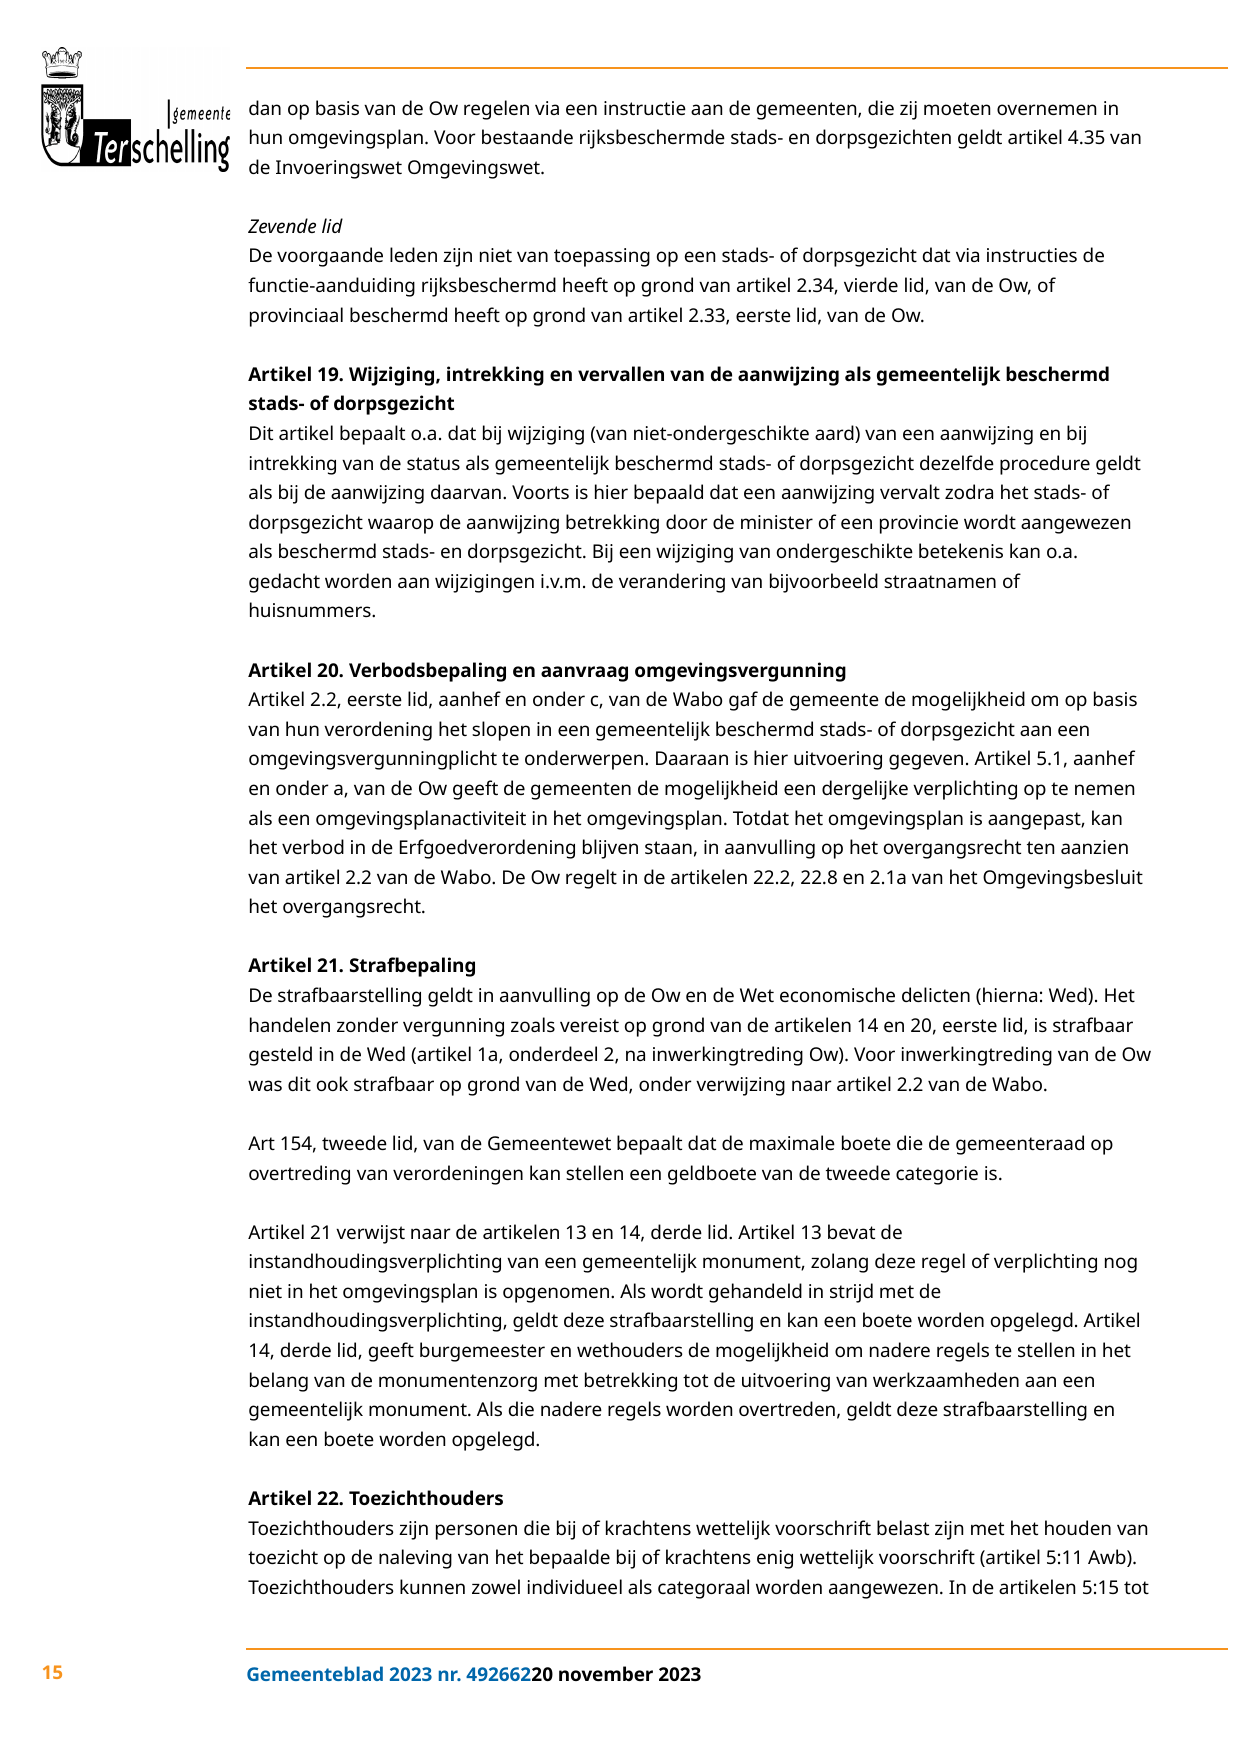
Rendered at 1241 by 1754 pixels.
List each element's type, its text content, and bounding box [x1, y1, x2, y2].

text Dit artikel bepaalt o.a. dat bij wijziging (van niet-ondergeschikte aard) van een aanwijzing en bij intrekking van de status als gemeentelijk beschermd stads- of dorpsgezicht dezelfde procedure geldt als bij de aanwijzing daarvan. Voorts is hier bepaald dat een aanwijzing vervalt zodra het stads- of dorpsgezicht waarop de aanwijzing betrekking door de minister of een provincie wordt aangewezen als beschermd stads- en dorpsgezicht. Bij een wijziging van ondergeschikte betekenis kan o.a. gedacht worden aan wijzigingen i.v.m. de verandering van bijvoorbeeld straatnamen of huisnummers. [248, 420, 1152, 623]
text Artikel 19. Wijziging, intrekking en vervallen van de aanwijzing als gemeentelijk beschermd stads- of dorpsgezicht [248, 361, 1152, 416]
text Artikel 21. Strafbepaling [248, 953, 1152, 978]
text Toezichthouders zijn personen die bij of krachtens wettelijk voorschrift belast zijn met het houden van toezicht op de naleving van het bepaalde bij of krachtens enig wettelijk voorschrift (artikel 5:11 Awb). Toezichthouders kunnen zowel individueel als categoraal worden aangewezen. In de artikelen 5:15 tot [248, 1515, 1152, 1600]
picture [41, 47, 231, 172]
text Artikel 22. Toezichthouders [248, 1485, 1152, 1511]
text De strafbaarstelling geldt in aanvulling op de Ow en de Wet economische delicten (hierna: Wed). Het handelen zonder vergunning zoals vereist op grond van de artikelen 14 en 20, eerste lid, is strafbaar gesteld in de Wed (artikel 1a, onderdeel 2, na inwerkingtreding Ow). Voor inwerkingtreding van de Ow was dit ook strafbaar op grond van de Wed, onder verwijzing naar artikel 2.2 van de Wabo. [248, 982, 1152, 1097]
text De voorgaande leden zijn niet van toepassing op een stads- of dorpsgezicht dat via instructies de functie-aanduiding rijksbeschermd heeft op grond van artikel 2.34, vierde lid, van de Ow, of provinciaal beschermd heeft op grond van artikel 2.33, eerste lid, van de Ow. [248, 243, 1152, 328]
text Art 154, tweede lid, van de Gemeentewet bepaalt dat de maximale boete die de gemeenteraad op overtreding van verordeningen kan stellen een geldboete van de tweede categorie is. [248, 1130, 1152, 1186]
text Artikel 20. Verbodsbepaling en aanvraag omgevingsvergunning [248, 657, 1152, 683]
text Zevende lid [248, 213, 1152, 239]
text Artikel 21 verwijst naar de artikelen 13 en 14, derde lid. Artikel 13 bevat de instandhoudingsverplichting van een gemeentelijk monument, zolang deze regel of verplichting nog niet in het omgevingsplan is opgenomen. Als wordt gehandeld in strijd met de instandhoudingsverplichting, geldt deze strafbaarstelling en kan een boete worden opgelegd. Artikel 14, derde lid, geeft burgemeester en wethouders de mogelijkheid om nadere regels te stellen in het belang van de monumentenzorg met betrekking tot de uitvoering van werkzaamheden aan een gemeentelijk monument. Als die nadere regels worden overtreden, geldt deze strafbaarstelling en kan een boete worden opgelegd. [248, 1219, 1152, 1452]
text dan op basis van de Ow regelen via een instructie aan de gemeenten, die zij moeten overnemen in hun omgevingsplan. Voor bestaande rijksbeschermde stads- en dorpsgezichten geldt artikel 4.35 van de Invoeringswet Omgevingswet. [248, 95, 1152, 180]
text Artikel 2.2, eerste lid, aanhef en onder c, van de Wabo gaf de gemeente de mogelijkheid om op basis van hun verordening het slopen in een gemeentelijk beschermd stads- of dorpsgezicht aan een omgevingsvergunningplicht te onderwerpen. Daaraan is hier uitvoering gegeven. Artikel 5.1, aanhef en onder a, van de Ow geeft de gemeenten de mogelijkheid een dergelijke verplichting op te nemen als een omgevingsplanactiviteit in het omgevingsplan. Totdat het omgevingsplan is aangepast, kan het verbod in de Erfgoedverordening blijven staan, in aanvulling op het overgangsrecht ten aanzien van artikel 2.2 van de Wabo. De Ow regelt in de artikelen 22.2, 22.8 en 2.1a van het Omgevingsbesluit het overgangsrecht. [248, 686, 1152, 919]
